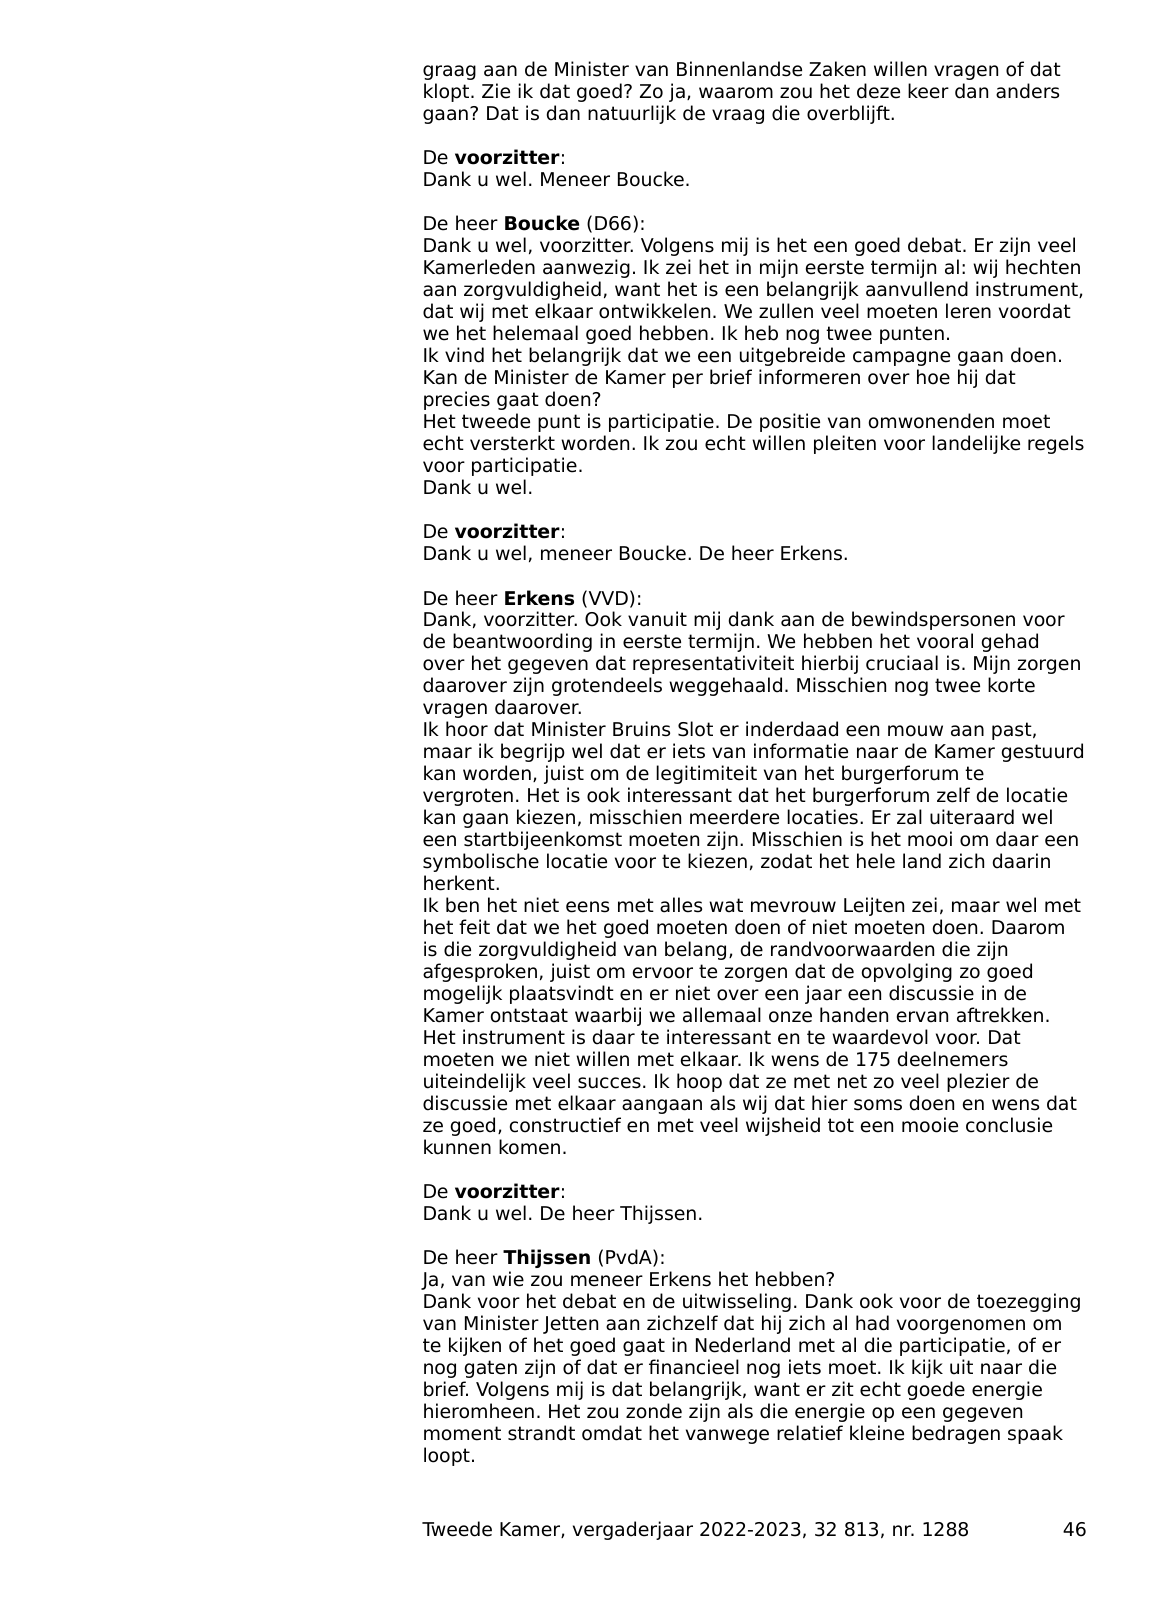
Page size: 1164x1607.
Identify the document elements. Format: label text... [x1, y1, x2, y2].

text Ja, van wie zou meneer Erkens het hebben? [422, 1269, 1087, 1291]
text De heer Erkens (VVD): [422, 587, 1087, 609]
text De voorzitter: [422, 521, 1087, 543]
text Dank u wel. [422, 477, 1087, 499]
text Ik ben het niet eens met alles wat mevrouw Leijten zei, maar wel met het feit dat we het goed moeten doen of niet moeten doen. Daarom is die zorgvuldigheid van belang, de randvoorwaarden die zijn afgesproken, juist om ervoor te zorgen dat de opvolging zo goed mogelijk plaatsvindt en er niet over een jaar een discussie in de Kamer ontstaat waarbij we allemaal onze handen ervan aftrekken. Het instrument is daar te interessant en te waardevol voor. Dat moeten we niet willen met elkaar. Ik wens de 175 deelnemers uiteindelijk veel succes. Ik hoop dat ze met net zo veel plezier de discussie met elkaar aangaan als wij dat hier soms doen en wens dat ze goed, constructief en met veel wijsheid tot een mooie conclusie kunnen komen. [422, 895, 1087, 1159]
text Dank u wel, meneer Boucke. De heer Erkens. [422, 543, 1087, 565]
text graag aan de Minister van Binnenlandse Zaken willen vragen of dat klopt. Zie ik dat goed? Zo ja, waarom zou het deze keer dan anders gaan? Dat is dan natuurlijk de vraag die overblijft. [422, 59, 1087, 125]
text Dank u wel. De heer Thijssen. [422, 1203, 1087, 1225]
text Dank u wel, voorzitter. Volgens mij is het een goed debat. Er zijn veel Kamerleden aanwezig. Ik zei het in mijn eerste termijn al: wij hechten aan zorgvuldigheid, want het is een belangrijk aanvullend instrument, dat wij met elkaar ontwikkelen. We zullen veel moeten leren voordat we het helemaal goed hebben. Ik heb nog twee punten. [422, 235, 1087, 345]
text Ik vind het belangrijk dat we een uitgebreide campagne gaan doen. Kan de Minister de Kamer per brief informeren over hoe hij dat precies gaat doen? [422, 345, 1087, 411]
text Dank voor het debat en de uitwisseling. Dank ook voor de toezegging van Minister Jetten aan zichzelf dat hij zich al had voorgenomen om te kijken of het goed gaat in Nederland met al die participatie, of er nog gaten zijn of dat er financieel nog iets moet. Ik kijk uit naar die brief. Volgens mij is dat belangrijk, want er zit echt goede energie hieromheen. Het zou zonde zijn als die energie op een gegeven moment strandt omdat het vanwege relatief kleine bedragen spaak loopt. [422, 1291, 1087, 1467]
text Dank, voorzitter. Ook vanuit mij dank aan de bewindspersonen voor de beantwoording in eerste termijn. We hebben het vooral gehad over het gegeven dat representativiteit hierbij cruciaal is. Mijn zorgen daarover zijn grotendeels weggehaald. Misschien nog twee korte vragen daarover. [422, 609, 1087, 719]
text De voorzitter: [422, 147, 1087, 169]
text De heer Thijssen (PvdA): [422, 1247, 1087, 1269]
text Het tweede punt is participatie. De positie van omwonenden moet echt versterkt worden. Ik zou echt willen pleiten voor landelijke regels voor participatie. [422, 411, 1087, 477]
text De voorzitter: [422, 1181, 1087, 1203]
text Ik hoor dat Minister Bruins Slot er inderdaad een mouw aan past, maar ik begrijp wel dat er iets van informatie naar de Kamer gestuurd kan worden, juist om de legitimiteit van het burgerforum te vergroten. Het is ook interessant dat het burgerforum zelf de locatie kan gaan kiezen, misschien meerdere locaties. Er zal uiteraard wel een startbijeenkomst moeten zijn. Misschien is het mooi om daar een symbolische locatie voor te kiezen, zodat het hele land zich daarin herkent. [422, 719, 1087, 895]
text Dank u wel. Meneer Boucke. [422, 169, 1087, 191]
text De heer Boucke (D66): [422, 213, 1087, 235]
